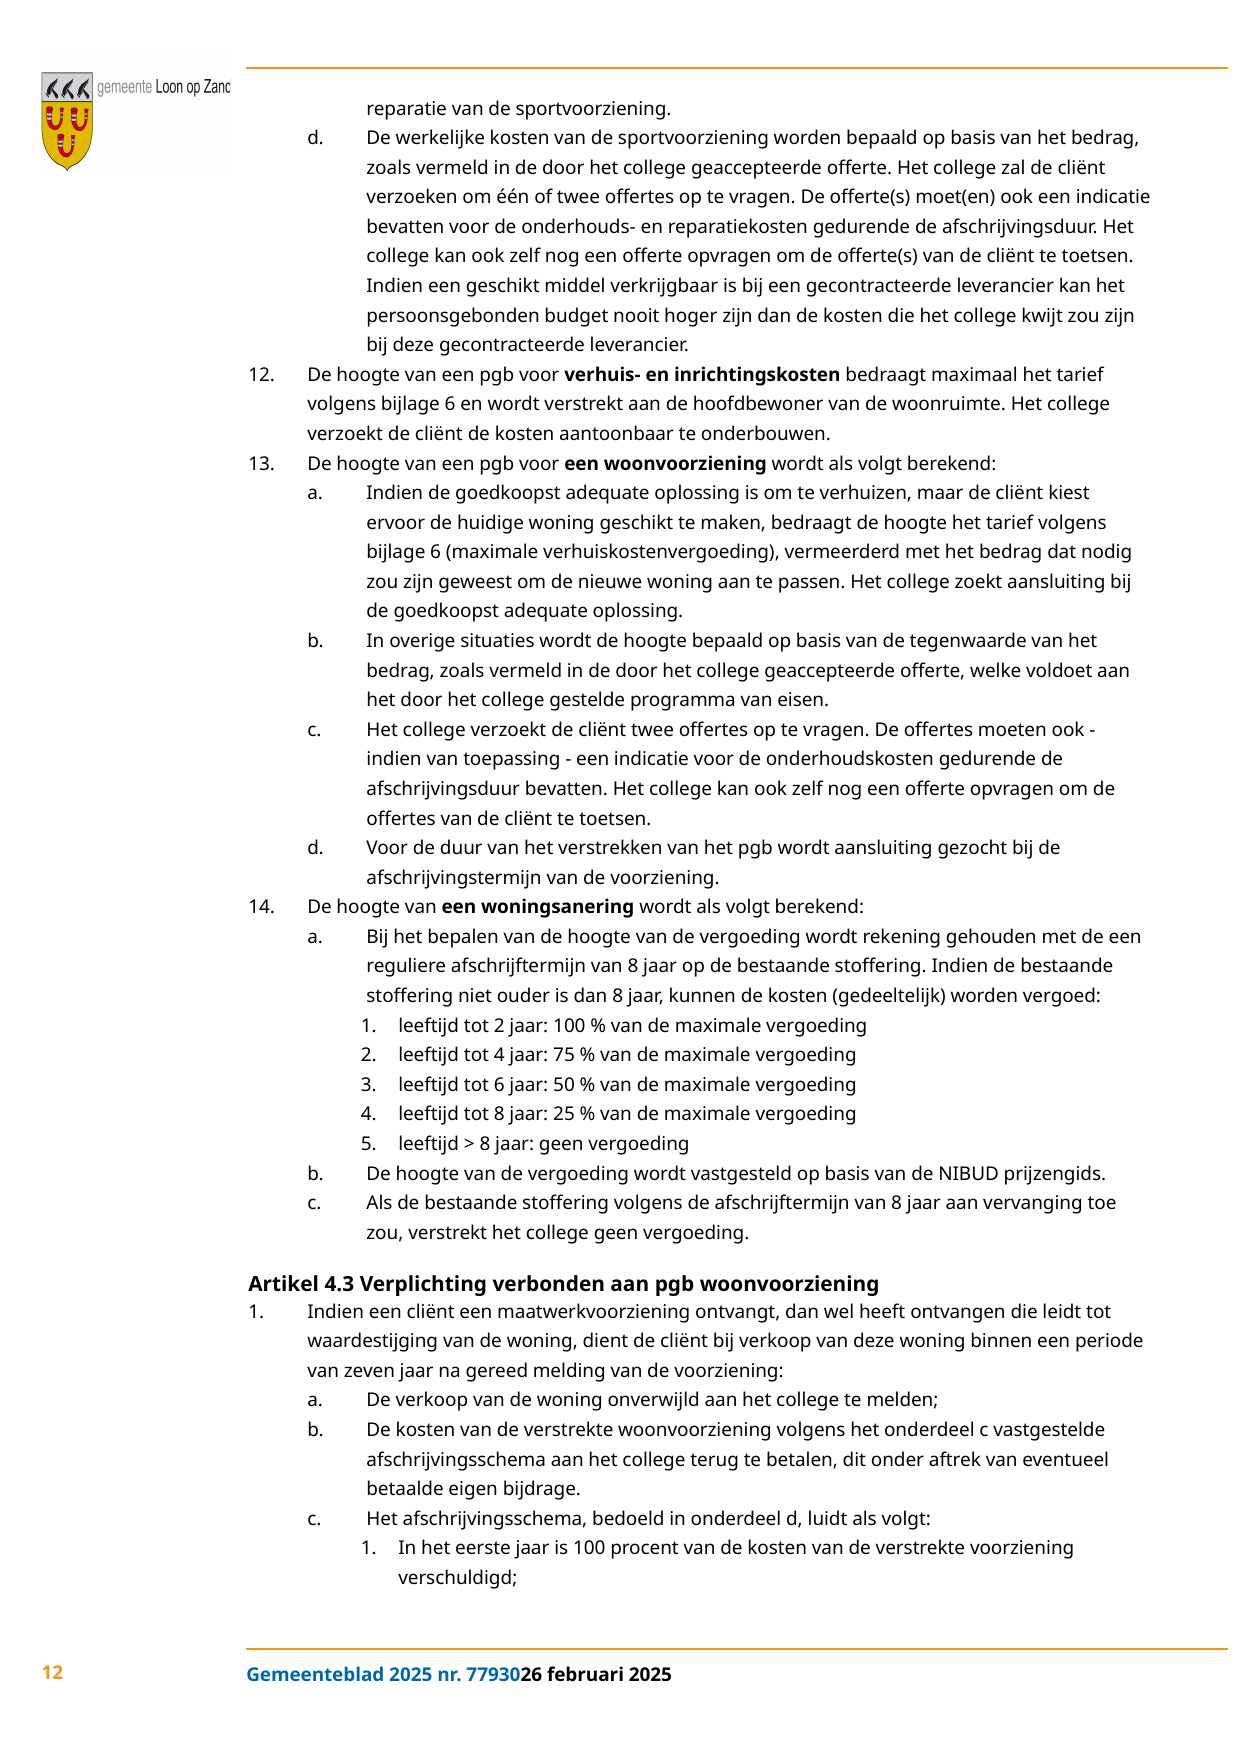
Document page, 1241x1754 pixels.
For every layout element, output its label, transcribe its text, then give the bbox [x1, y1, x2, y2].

list leeftijd tot 8 jaar: 25 % van de maximale vergoeding [361, 1101, 1152, 1126]
list Het afschrijvingsschema, bedoeld in onderdeel d, luidt als volgt: [307, 1505, 1152, 1531]
text Artikel 4.3 Verplichting verbonden aan pgb woonvoorziening [248, 1269, 1152, 1298]
list Voor de duur van het verstrekken van het pgb wordt aansluiting gezocht bij de afschrijvingstermijn van de voorziening. [307, 834, 1152, 890]
picture [41, 47, 231, 172]
list Indien de goedkoopst adequate oplossing is om te verhuizen, maar de cliënt kiest ervoor de huidige woning geschikt te maken, bedraagt de hoogte het tarief volgens bijlage 6 (maximale verhuiskostenvergoeding), vermeerderd met het bedrag dat nodig zou zijn geweest om de nieuwe woning aan te passen. Het college zoekt aansluiting bij de goedkoopst adequate oplossing. [307, 479, 1152, 623]
list De werkelijke kosten van de sportvoorziening worden bepaald op basis van het bedrag, zoals vermeld in de door het college geaccepteerde offerte. Het college zal de cliënt verzoeken om één of twee offertes op te vragen. De offerte(s) moet(en) ook een indicatie bevatten voor de onderhouds- en reparatiekosten gedurende de afschrijvingsduur. Het college kan ook zelf nog een offerte opvragen om de offerte(s) van de cliënt te toetsen. Indien een geschikt middel verkrijgbaar is bij een gecontracteerde leverancier kan het persoonsgebonden budget nooit hoger zijn dan de kosten die het college kwijt zou zijn bij deze gecontracteerde leverancier. [307, 124, 1152, 357]
list De kosten van de verstrekte woonvoorziening volgens het onderdeel c vastgestelde afschrijvingsschema aan het college terug te betalen, dit onder aftrek van eventueel betaalde eigen bijdrage. [307, 1416, 1152, 1501]
list De hoogte van een pgb voor een woonvoorziening wordt als volgt berekend: [248, 450, 1152, 476]
list leeftijd > 8 jaar: geen vergoeding [361, 1130, 1152, 1156]
list reparatie van de sportvoorziening. [307, 95, 1152, 121]
list Bij het bepalen van de hoogte van de vergoeding wordt rekening gehouden met de een reguliere afschrijftermijn van 8 jaar op de bestaande stoffering. Indien de bestaande stoffering niet ouder is dan 8 jaar, kunnen de kosten (gedeeltelijk) worden vergoed: [307, 923, 1152, 1008]
list De hoogte van een woningsanering wordt als volgt berekend: [248, 893, 1152, 919]
list leeftijd tot 2 jaar: 100 % van de maximale vergoeding [361, 1012, 1152, 1038]
list De hoogte van een pgb voor verhuis- en inrichtingskosten bedraagt maximaal het tarief volgens bijlage 6 en wordt verstrekt aan de hoofdbewoner van de woonruimte. Het college verzoekt de cliënt de kosten aantoonbaar te onderbouwen. [248, 361, 1152, 446]
list leeftijd tot 6 jaar: 50 % van de maximale vergoeding [361, 1071, 1152, 1097]
list Als de bestaande stoffering volgens de afschrijftermijn van 8 jaar aan vervanging toe zou, verstrekt het college geen vergoeding. [307, 1189, 1152, 1245]
list De verkoop van de woning onverwijld aan het college te melden; [307, 1387, 1152, 1412]
list Indien een cliënt een maatwerkvoorziening ontvangt, dan wel heeft ontvangen die leidt tot waardestijging van de woning, dient de cliënt bij verkoop van deze woning binnen een periode van zeven jaar na gereed melding van de voorziening: [248, 1298, 1152, 1383]
list Het college verzoekt de cliënt twee offertes op te vragen. De offertes moeten ook - indien van toepassing - een indicatie voor de onderhoudskosten gedurende de afschrijvingsduur bevatten. Het college kan ook zelf nog een offerte opvragen om de offertes van de cliënt te toetsen. [307, 716, 1152, 831]
list In overige situaties wordt de hoogte bepaald op basis van de tegenwaarde van het bedrag, zoals vermeld in de door het college geaccepteerde offerte, welke voldoet aan het door het college gestelde programma van eisen. [307, 627, 1152, 712]
list leeftijd tot 4 jaar: 75 % van de maximale vergoeding [361, 1041, 1152, 1067]
list In het eerste jaar is 100 procent van de kosten van de verstrekte voorziening verschuldigd; [361, 1534, 1152, 1590]
list De hoogte van de vergoeding wordt vastgesteld op basis van de NIBUD prijzengids. [307, 1160, 1152, 1186]
